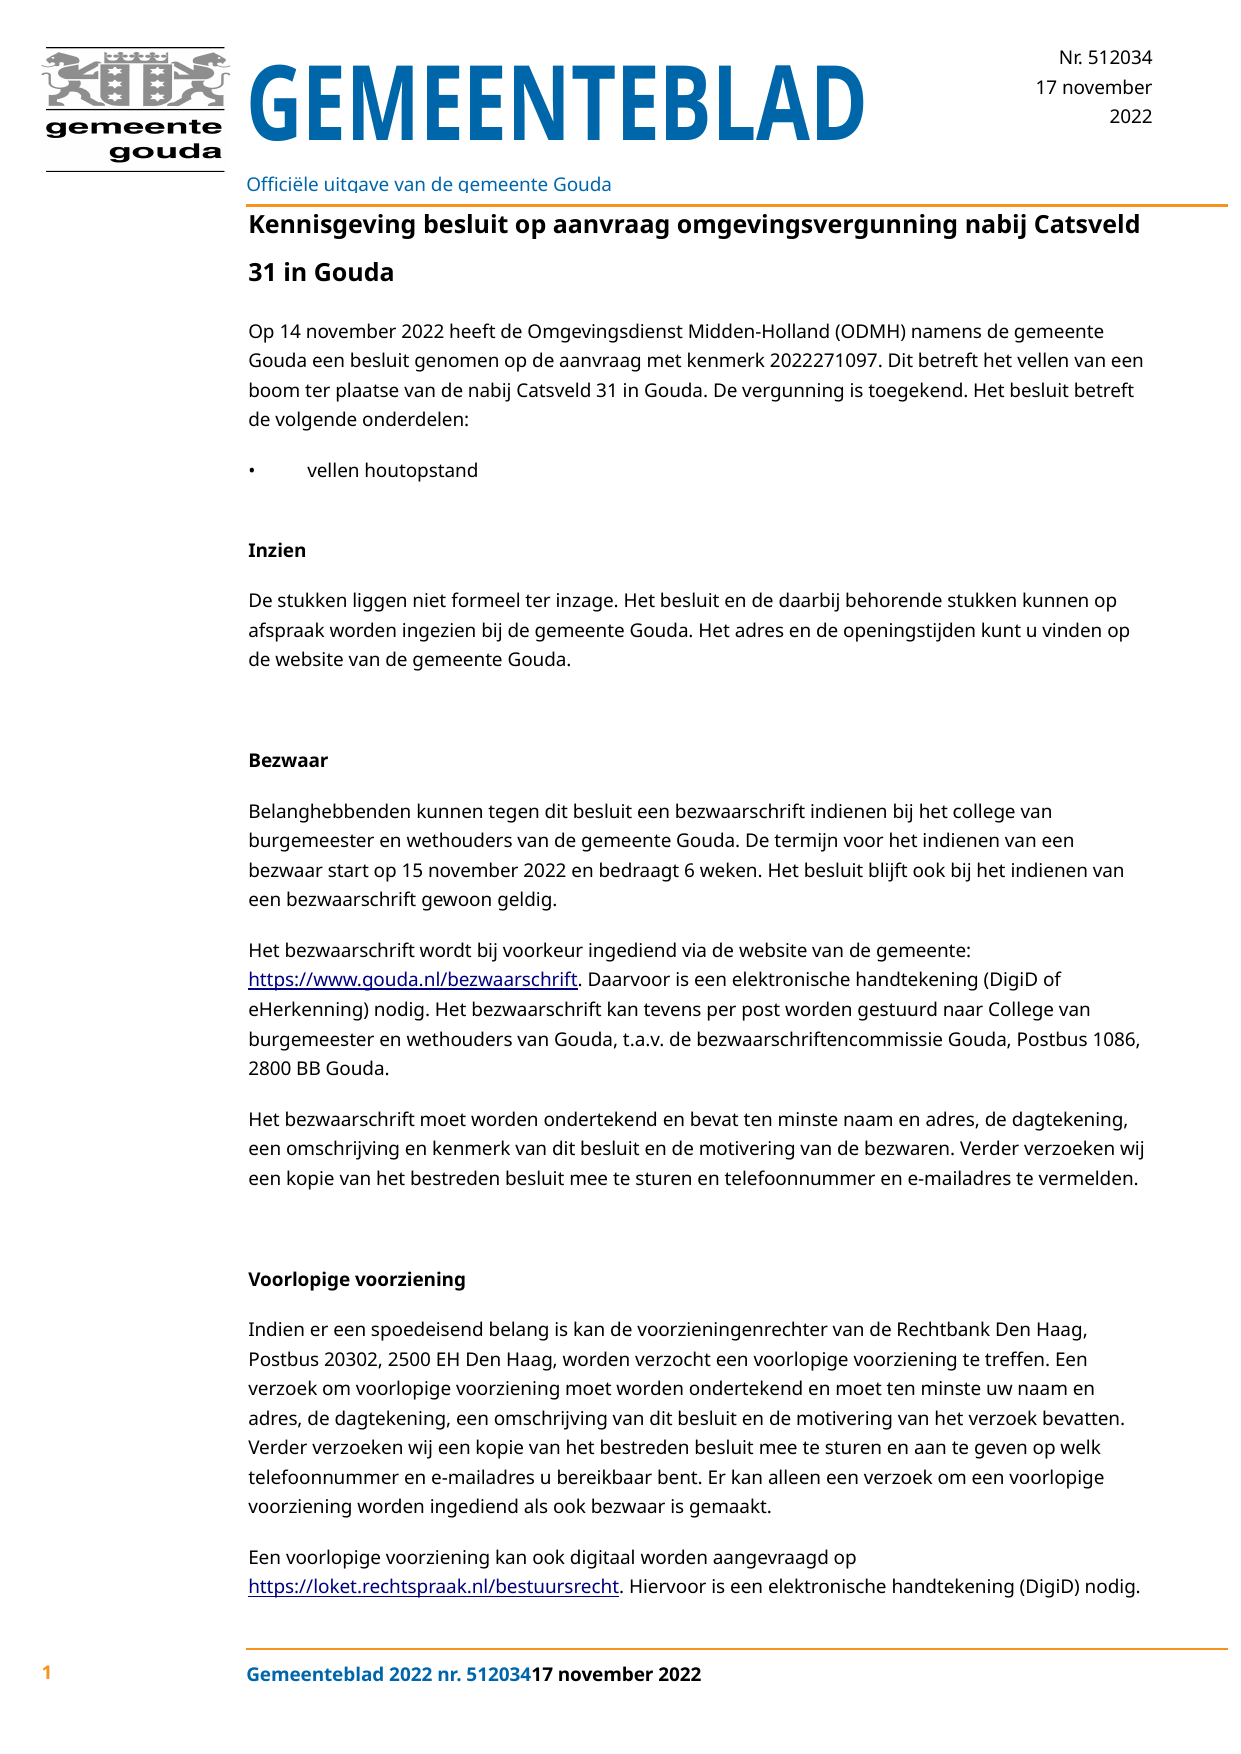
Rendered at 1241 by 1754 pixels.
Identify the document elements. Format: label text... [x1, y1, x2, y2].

text Het bezwaarschrift moet worden ondertekend en bevat ten minste naam en adres, de dagtekening, een omschrijving en kenmerk van dit besluit en de motivering van de bezwaren. Verder verzoeken wij een kopie van het bestreden besluit mee te sturen en telefoonnummer en e-mailadres te vermelden. [248, 1106, 1152, 1191]
text Voorlopige voorziening [248, 1266, 1152, 1292]
text Een voorlopige voorziening kan ook digitaal worden aangevraagd op https://loket.rechtspraak.nl/bestuursrecht. Hiervoor is een elektronische handtekening (DigiD) nodig. [248, 1544, 1152, 1599]
list vellen houtopstand [248, 457, 1152, 483]
text Het bezwaarschrift wordt bij voorkeur ingediend via de website van de gemeente: https://www.gouda.nl/bezwaarschrift. Daarvoor is een elektronische handtekening (DigiD of eHerkenning) nodig. Het bezwaarschrift kan tevens per post worden gestuurd naar College van burgemeester en wethouders van Gouda, t.a.v. de bezwaarschriftencommissie Gouda, Postbus 1086, 2800 BB Gouda. [248, 937, 1152, 1081]
picture [41, 47, 231, 172]
text Bezwaar [248, 747, 1152, 773]
text Belanghebbenden kunnen tegen dit besluit een bezwaarschrift indienen bij het college van burgemeester en wethouders van de gemeente Gouda. De termijn voor het indienen van een bezwaar start op 15 november 2022 en bedraagt 6 weken. Het besluit blijft ook bij het indienen van een bezwaarschrift gewoon geldig. [248, 798, 1152, 912]
text Op 14 november 2022 heeft de Omgevingsdienst Midden-Holland (ODMH) namens de gemeente Gouda een besluit genomen op de aanvraag met kenmerk 2022271097. Dit betreft het vellen van een boom ter plaatse van de nabij Catsveld 31 in Gouda. De vergunning is toegekend. Het besluit betreft de volgende onderdelen: [248, 318, 1152, 432]
text Indien er een spoedeisend belang is kan de voorzieningenrechter van de Rechtbank Den Haag, Postbus 20302, 2500 EH Den Haag, worden verzocht een voorlopige voorziening te treffen. Een verzoek om voorlopige voorziening moet worden ondertekend en moet ten minste uw naam en adres, de dagtekening, een omschrijving van dit besluit en de motivering van het verzoek bevatten. Verder verzoeken wij een kopie van het bestreden besluit mee te sturen en aan te geven op welk telefoonnummer en e-mailadres u bereikbaar bent. Er kan alleen een verzoek om een voorlopige voorziening worden ingediend als ook bezwaar is gemaakt. [248, 1316, 1152, 1519]
text Kennisgeving besluit op aanvraag omgevingsvergunning nabij Catsveld 31 in Gouda [248, 207, 1152, 288]
text Inzien [248, 537, 1152, 563]
text De stukken liggen niet formeel ter inzage. Het besluit en de daarbij behorende stukken kunnen op afspraak worden ingezien bij de gemeente Gouda. Het adres en de openingstijden kunt u vinden op de website van de gemeente Gouda. [248, 587, 1152, 672]
